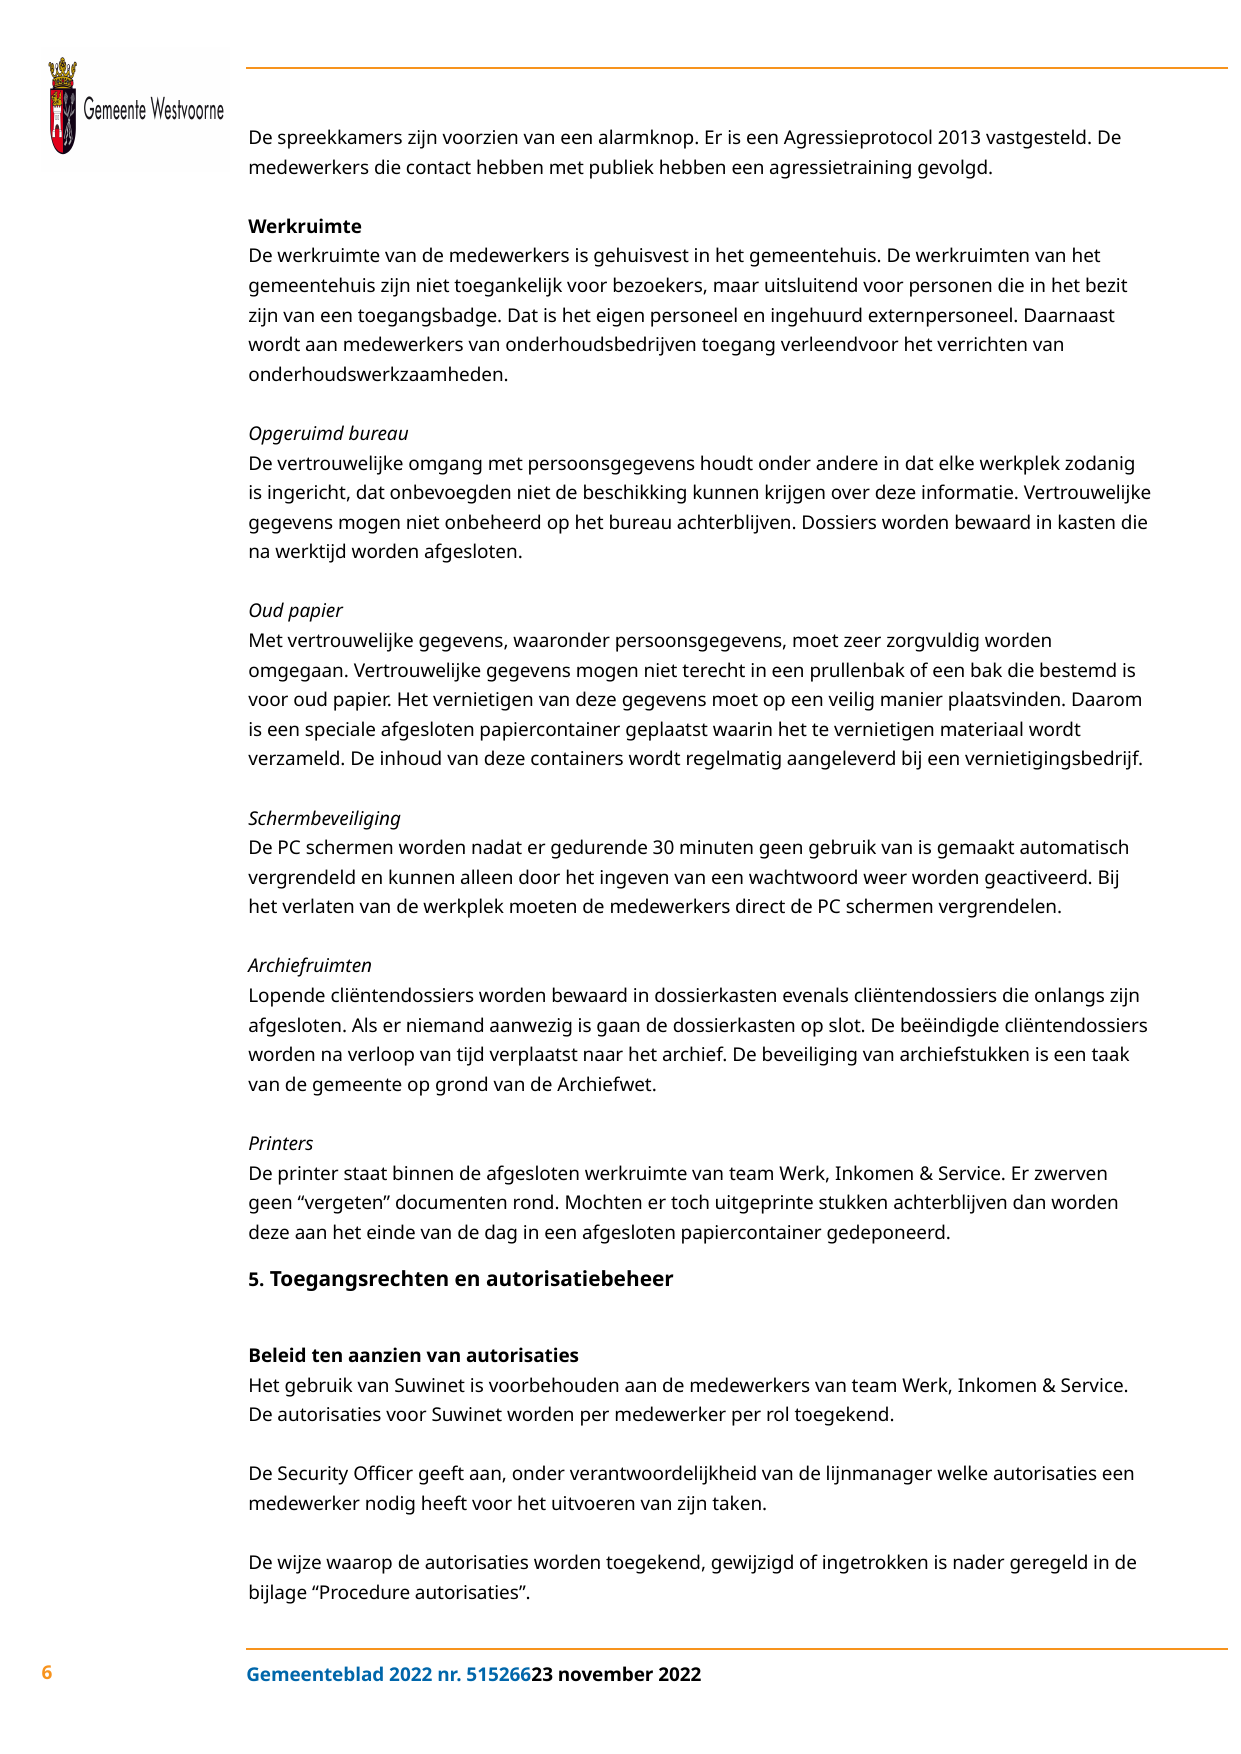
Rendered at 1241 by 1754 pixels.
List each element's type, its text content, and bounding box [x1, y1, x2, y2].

text De Security Officer geeft aan, onder verantwoordelijkheid van de lijnmanager welke autorisaties een medewerker nodig heeft voor het uitvoeren van zijn taken. [248, 1461, 1152, 1516]
text De PC schermen worden nadat er gedurende 30 minuten geen gebruik van is gemaakt automatisch vergrendeld en kunnen alleen door het ingeven van een wachtwoord weer worden geactiveerd. Bij het verlaten van de werkplek moeten de medewerkers direct de PC schermen vergrendelen. [248, 834, 1152, 919]
text Schermbeveiliging [248, 805, 1152, 831]
text De wijze waarop de autorisaties worden toegekend, gewijzigd of ingetrokken is nader geregeld in de bijlage “Procedure autorisaties”. [248, 1549, 1152, 1605]
text 5. Toegangsrechten en autorisatiebeheer [248, 1264, 1152, 1293]
text Beleid ten aanzien van autorisaties [248, 1342, 1152, 1368]
text Het gebruik van Suwinet is voorbehouden aan de medewerkers van team Werk, Inkomen & Service. De autorisaties voor Suwinet worden per medewerker per rol toegekend. [248, 1372, 1152, 1427]
text Opgeruimd bureau [248, 420, 1152, 446]
text De printer staat binnen de afgesloten werkruimte van team Werk, Inkomen & Service. Er zwerven geen “vergeten” documenten rond. Mochten er toch uitgeprinte stukken achterblijven dan worden deze aan het einde van de dag in een afgesloten papiercontainer gedeponeerd. [248, 1160, 1152, 1245]
text De vertrouwelijke omgang met persoonsgegevens houdt onder andere in dat elke werkplek zodanig is ingericht, dat onbevoegden niet de beschikking kunnen krijgen over deze informatie. Vertrouwelijke gegevens mogen niet onbeheerd op het bureau achterblijven. Dossiers worden bewaard in kasten die na werktijd worden afgesloten. [248, 450, 1152, 564]
text Werkruimte [248, 213, 1152, 239]
text Met vertrouwelijke gegevens, waaronder persoonsgegevens, moet zeer zorgvuldig worden omgegaan. Vertrouwelijke gegevens mogen niet terecht in een prullenbak of een bak die bestemd is voor oud papier. Het vernietigen van deze gegevens moet op een veilig manier plaatsvinden. Daarom is een speciale afgesloten papiercontainer geplaatst waarin het te vernietigen materiaal wordt verzameld. De inhoud van deze containers wordt regelmatig aangeleverd bij een vernietigingsbedrijf. [248, 627, 1152, 771]
text De werkruimte van de medewerkers is gehuisvest in het gemeentehuis. De werkruimten van het gemeentehuis zijn niet toegankelijk voor bezoekers, maar uitsluitend voor personen die in het bezit zijn van een toegangsbadge. Dat is het eigen personeel en ingehuurd externpersoneel. Daarnaast wordt aan medewerkers van onderhoudsbedrijven toegang verleendvoor het verrichten van onderhoudswerkzaamheden. [248, 243, 1152, 387]
text Printers [248, 1130, 1152, 1156]
text Lopende cliëntendossiers worden bewaard in dossierkasten evenals cliëntendossiers die onlangs zijn afgesloten. Als er niemand aanwezig is gaan de dossierkasten op slot. De beëindigde cliëntendossiers worden na verloop van tijd verplaatst naar het archief. De beveiliging van archiefstukken is een taak van de gemeente op grond van de Archiefwet. [248, 982, 1152, 1097]
picture [41, 47, 231, 172]
text Oud papier [248, 598, 1152, 623]
text Archiefruimten [248, 953, 1152, 978]
text De spreekkamers zijn voorzien van een alarmknop. Er is een Agressieprotocol 2013 vastgesteld. De medewerkers die contact hebben met publiek hebben een agressietraining gevolgd. [248, 124, 1152, 180]
